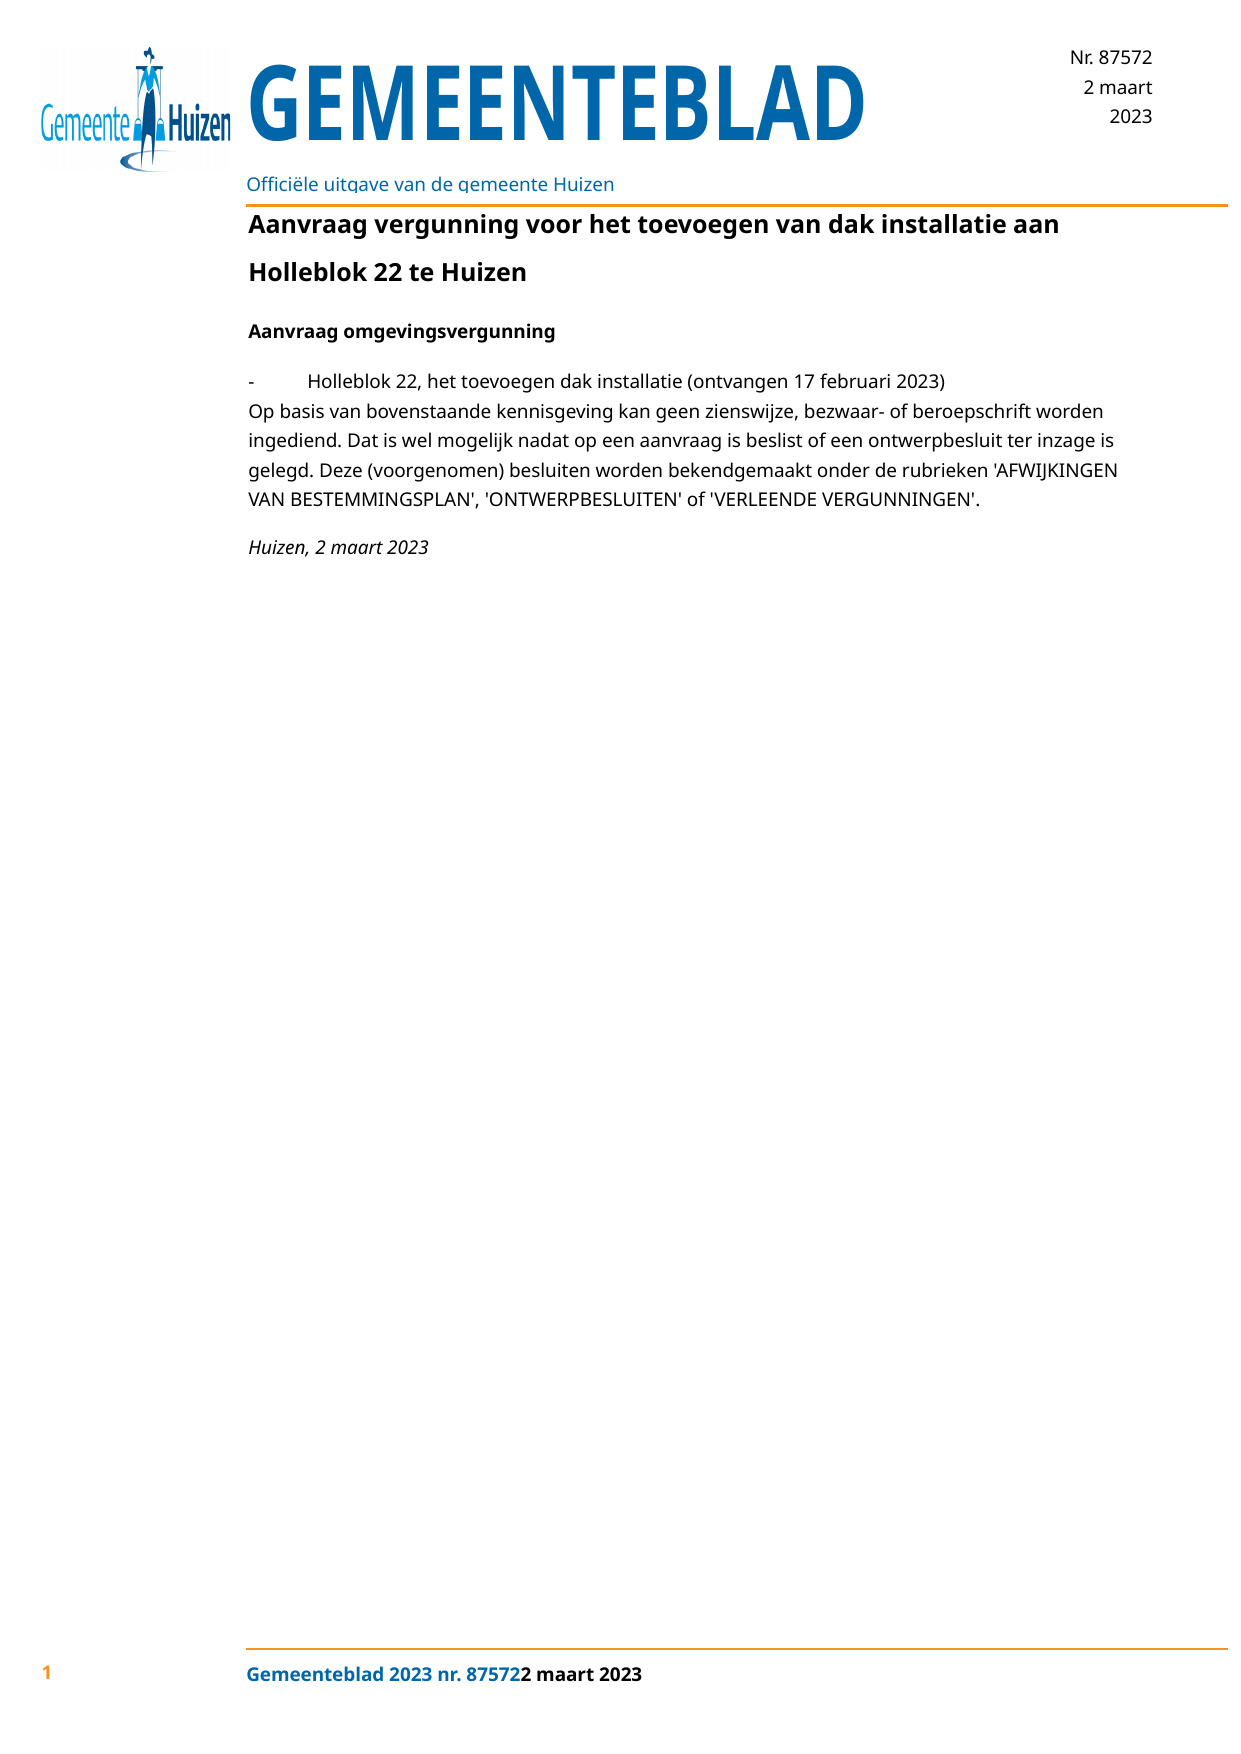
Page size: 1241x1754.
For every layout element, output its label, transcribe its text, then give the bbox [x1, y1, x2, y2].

picture [41, 47, 231, 172]
list Holleblok 22, het toevoegen dak installatie (ontvangen 17 februari 2023) [248, 368, 1152, 394]
text Aanvraag vergunning voor het toevoegen van dak installatie aan Holleblok 22 te Huizen [248, 207, 1152, 288]
text Aanvraag omgevingsvergunning [248, 318, 1152, 344]
text Op basis van bovenstaande kennisgeving kan geen zienswijze, bezwaar- of beroepschrift worden ingediend. Dat is wel mogelijk nadat op een aanvraag is beslist of een ontwerpbesluit ter inzage is gelegd. Deze (voorgenomen) besluiten worden bekendgemaakt onder de rubrieken 'AFWIJKINGEN VAN BESTEMMINGSPLAN', 'ONTWERPBESLUITEN' of 'VERLEENDE VERGUNNINGEN'. [248, 398, 1152, 512]
text Huizen, 2 maart 2023 [248, 534, 1152, 560]
